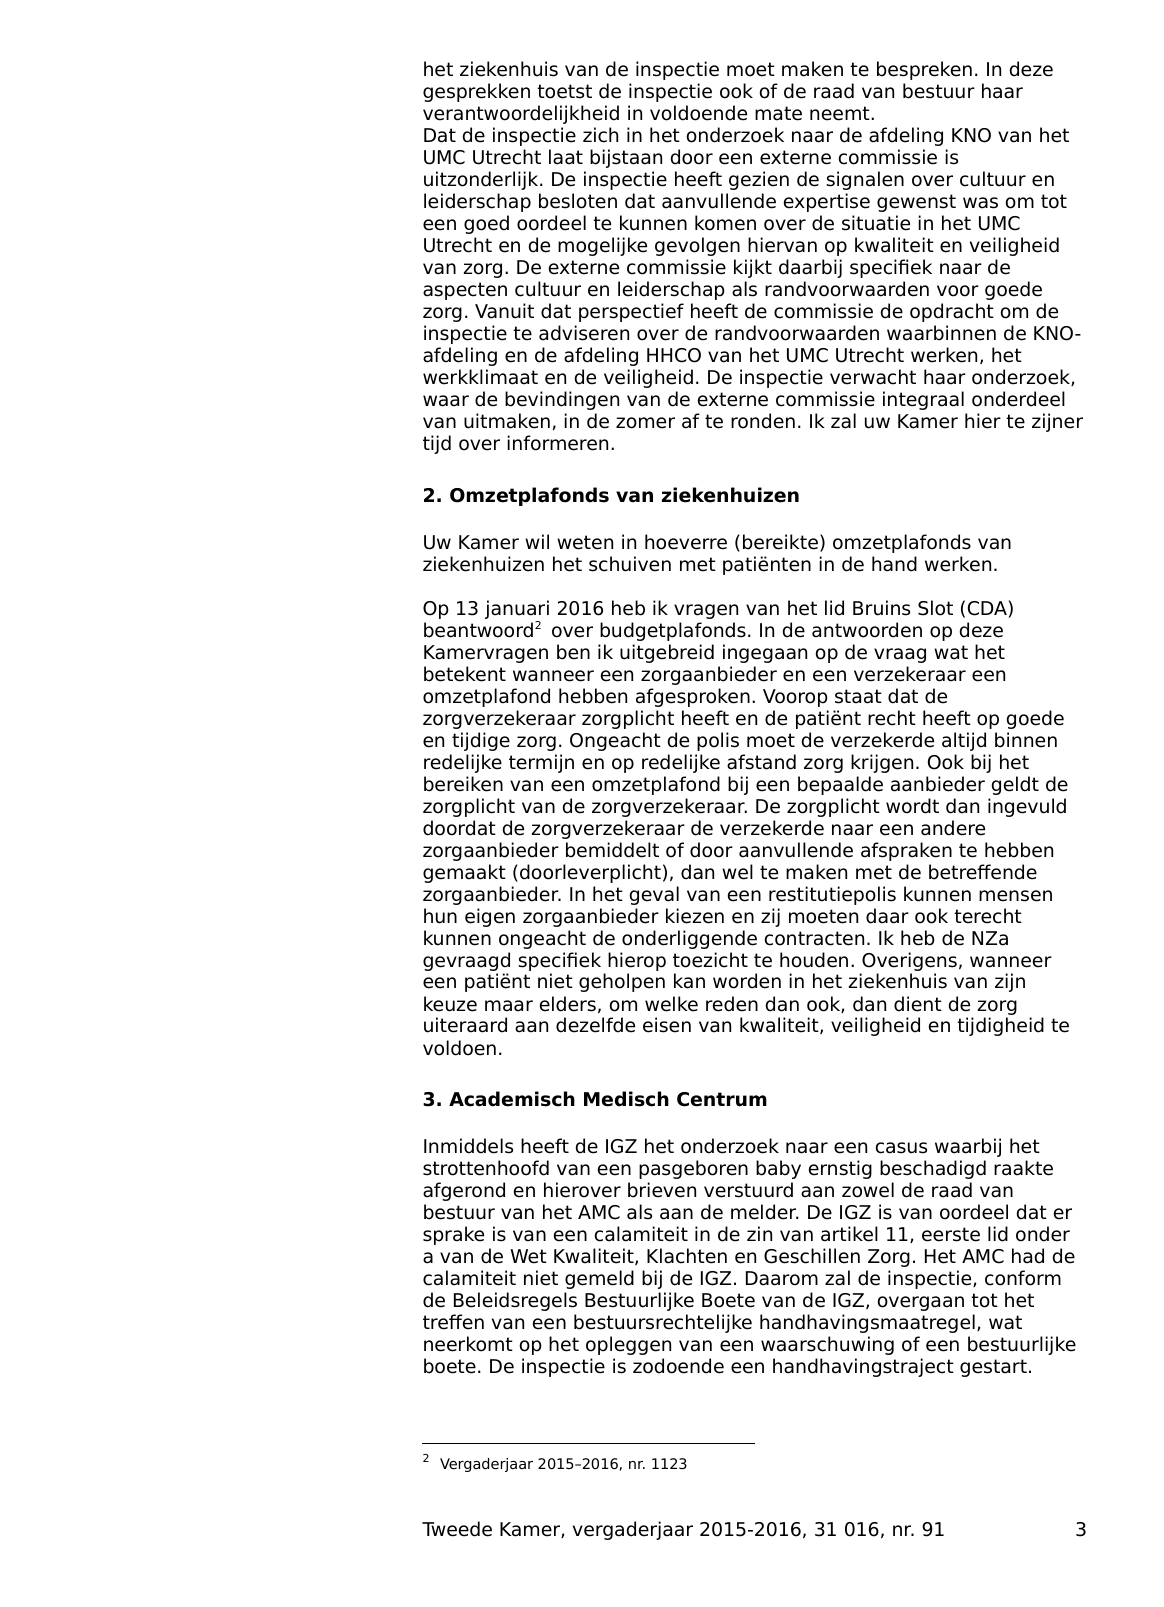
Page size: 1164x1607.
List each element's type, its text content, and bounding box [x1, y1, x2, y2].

text Dat de inspectie zich in het onderzoek naar de afdeling KNO van het UMC Utrecht laat bijstaan door een externe commissie is uitzonderlijk. De inspectie heeft gezien de signalen over cultuur en leiderschap besloten dat aanvullende expertise gewenst was om tot een goed oordeel te kunnen komen over de situatie in het UMC Utrecht en de mogelijke gevolgen hiervan op kwaliteit en veiligheid van zorg. De externe commissie kijkt daarbij specifiek naar de aspecten cultuur en leiderschap als randvoorwaarden voor goede zorg. Vanuit dat perspectief heeft de commissie de opdracht om de inspectie te adviseren over de randvoorwaarden waarbinnen de KNO-afdeling en de afdeling HHCO van het UMC Utrecht werken, het werkklimaat en de veiligheid. De inspectie verwacht haar onderzoek, waar de bevindingen van de externe commissie integraal onderdeel van uitmaken, in de zomer af te ronden. Ik zal uw Kamer hier te zijner tijd over informeren. [422, 125, 1087, 455]
text Vergaderjaar 2015–2016, nr. 1123 [422, 1452, 1087, 1474]
text Uw Kamer wil weten in hoeverre (bereikte) omzetplafonds van ziekenhuizen het schuiven met patiënten in de hand werken. [422, 532, 1087, 576]
text Op 13 januari 2016 heb ik vragen van het lid Bruins Slot (CDA) beantwoord over budgetplafonds. In de antwoorden op deze Kamervragen ben ik uitgebreid ingegaan op de vraag wat het betekent wanneer een zorgaanbieder en een verzekeraar een omzetplafond hebben afgesproken. Voorop staat dat de zorgverzekeraar zorgplicht heeft en de patiënt recht heeft op goede en tijdige zorg. Ongeacht de polis moet de verzekerde altijd binnen redelijke termijn en op redelijke afstand zorg krijgen. Ook bij het bereiken van een omzetplafond bij een bepaalde aanbieder geldt de zorgplicht van de zorgverzekeraar. De zorgplicht wordt dan ingevuld doordat de zorgverzekeraar de verzekerde naar een andere zorgaanbieder bemiddelt of door aanvullende afspraken te hebben gemaakt (doorleverplicht), dan wel te maken met de betreffende zorgaanbieder. In het geval van een restitutiepolis kunnen mensen hun eigen zorgaanbieder kiezen en zij moeten daar ook terecht kunnen ongeacht de onderliggende contracten. Ik heb de NZa gevraagd specifiek hierop toezicht te houden. Overigens, wanneer een patiënt niet geholpen kan worden in het ziekenhuis van zijn keuze maar elders, om welke reden dan ook, dan dient de zorg uiteraard aan dezelfde eisen van kwaliteit, veiligheid en tijdigheid te voldoen. [422, 598, 1087, 1059]
subtitle 2. Omzetplafonds van ziekenhuizen [422, 485, 1087, 507]
text Inmiddels heeft de IGZ het onderzoek naar een casus waarbij het strottenhoofd van een pasgeboren baby ernstig beschadigd raakte afgerond en hierover brieven verstuurd aan zowel de raad van bestuur van het AMC als aan de melder. De IGZ is van oordeel dat er sprake is van een calamiteit in de zin van artikel 11, eerste lid onder a van de Wet Kwaliteit, Klachten en Geschillen Zorg. Het AMC had de calamiteit niet gemeld bij de IGZ. Daarom zal de inspectie, conform de Beleidsregels Bestuurlijke Boete van de IGZ, overgaan tot het treffen van een bestuursrechtelijke handhavingsmaatregel, wat neerkomt op het opleggen van een waarschuwing of een bestuurlijke boete. De inspectie is zodoende een handhavingstraject gestart. [422, 1136, 1087, 1378]
text het ziekenhuis van de inspectie moet maken te bespreken. In deze gesprekken toetst de inspectie ook of de raad van bestuur haar verantwoordelijkheid in voldoende mate neemt. [422, 59, 1087, 125]
subtitle 3. Academisch Medisch Centrum [422, 1089, 1087, 1111]
